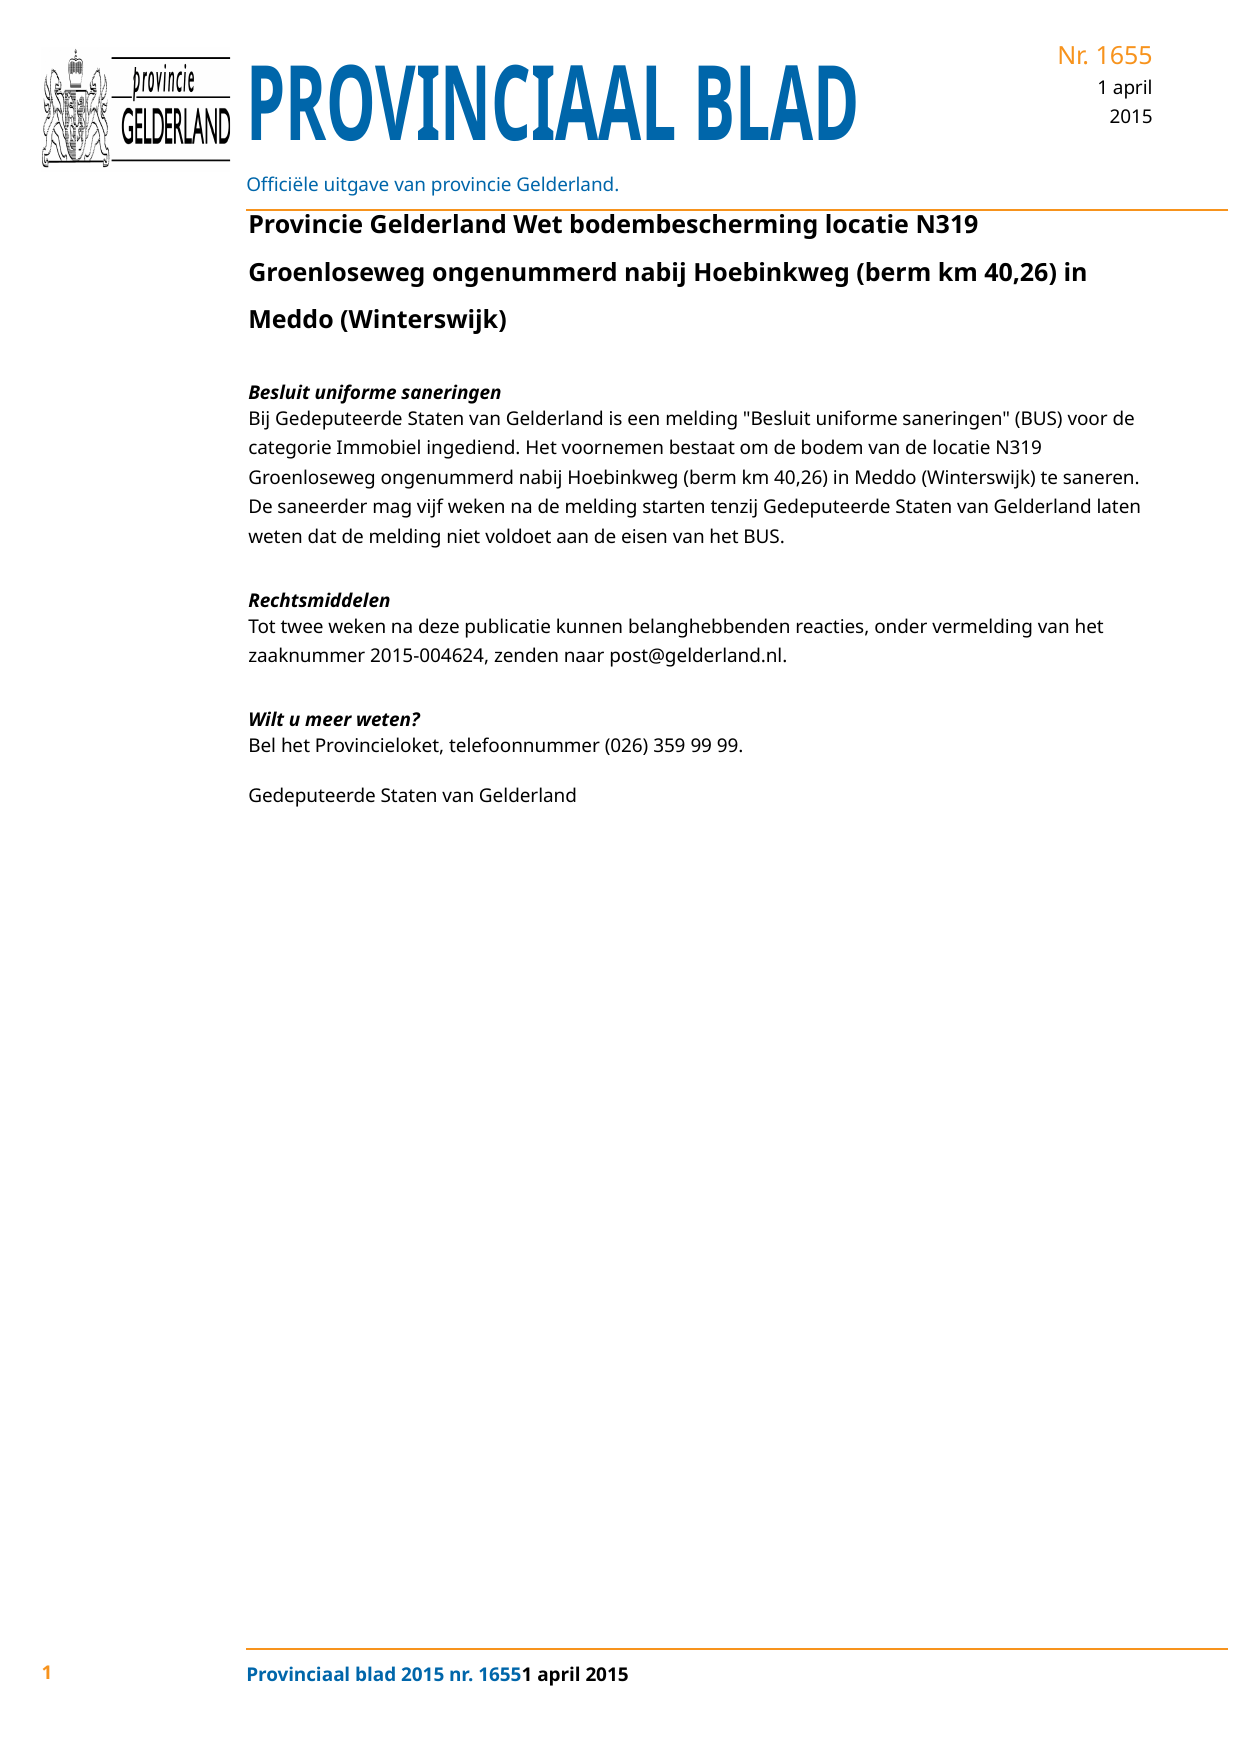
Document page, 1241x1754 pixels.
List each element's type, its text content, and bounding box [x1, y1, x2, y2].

text Rechtsmiddelen [248, 587, 1152, 613]
text Tot twee weken na deze publicatie kunnen belanghebbenden reacties, onder vermelding van het zaaknummer 2015-004624, zenden naar post@gelderland.nl. [248, 613, 1152, 668]
picture [41, 47, 231, 172]
text Besluit uniforme saneringen [248, 379, 1152, 405]
text Bij Gedeputeerde Staten van Gelderland is een melding "Besluit uniforme saneringen" (BUS) voor de categorie Immobiel ingediend. Het voornemen bestaat om de bodem van de locatie N319 Groenloseweg ongenummerd nabij Hoebinkweg (berm km 40,26) in Meddo (Winterswijk) te saneren. De saneerder mag vijf weken na de melding starten tenzij Gedeputeerde Staten van Gelderland laten weten dat de melding niet voldoet aan de eisen van het BUS. [248, 405, 1152, 549]
text Provincie Gelderland Wet bodembescherming locatie N319 Groenloseweg ongenummerd nabij Hoebinkweg (berm km 40,26) in Meddo (Winterswijk) [248, 211, 1152, 336]
text Bel het Provincieloket, telefoonnummer (026) 359 99 99. [248, 732, 1152, 758]
text Gedeputeerde Staten van Gelderland [248, 782, 1152, 808]
text Wilt u meer weten? [248, 706, 1152, 732]
